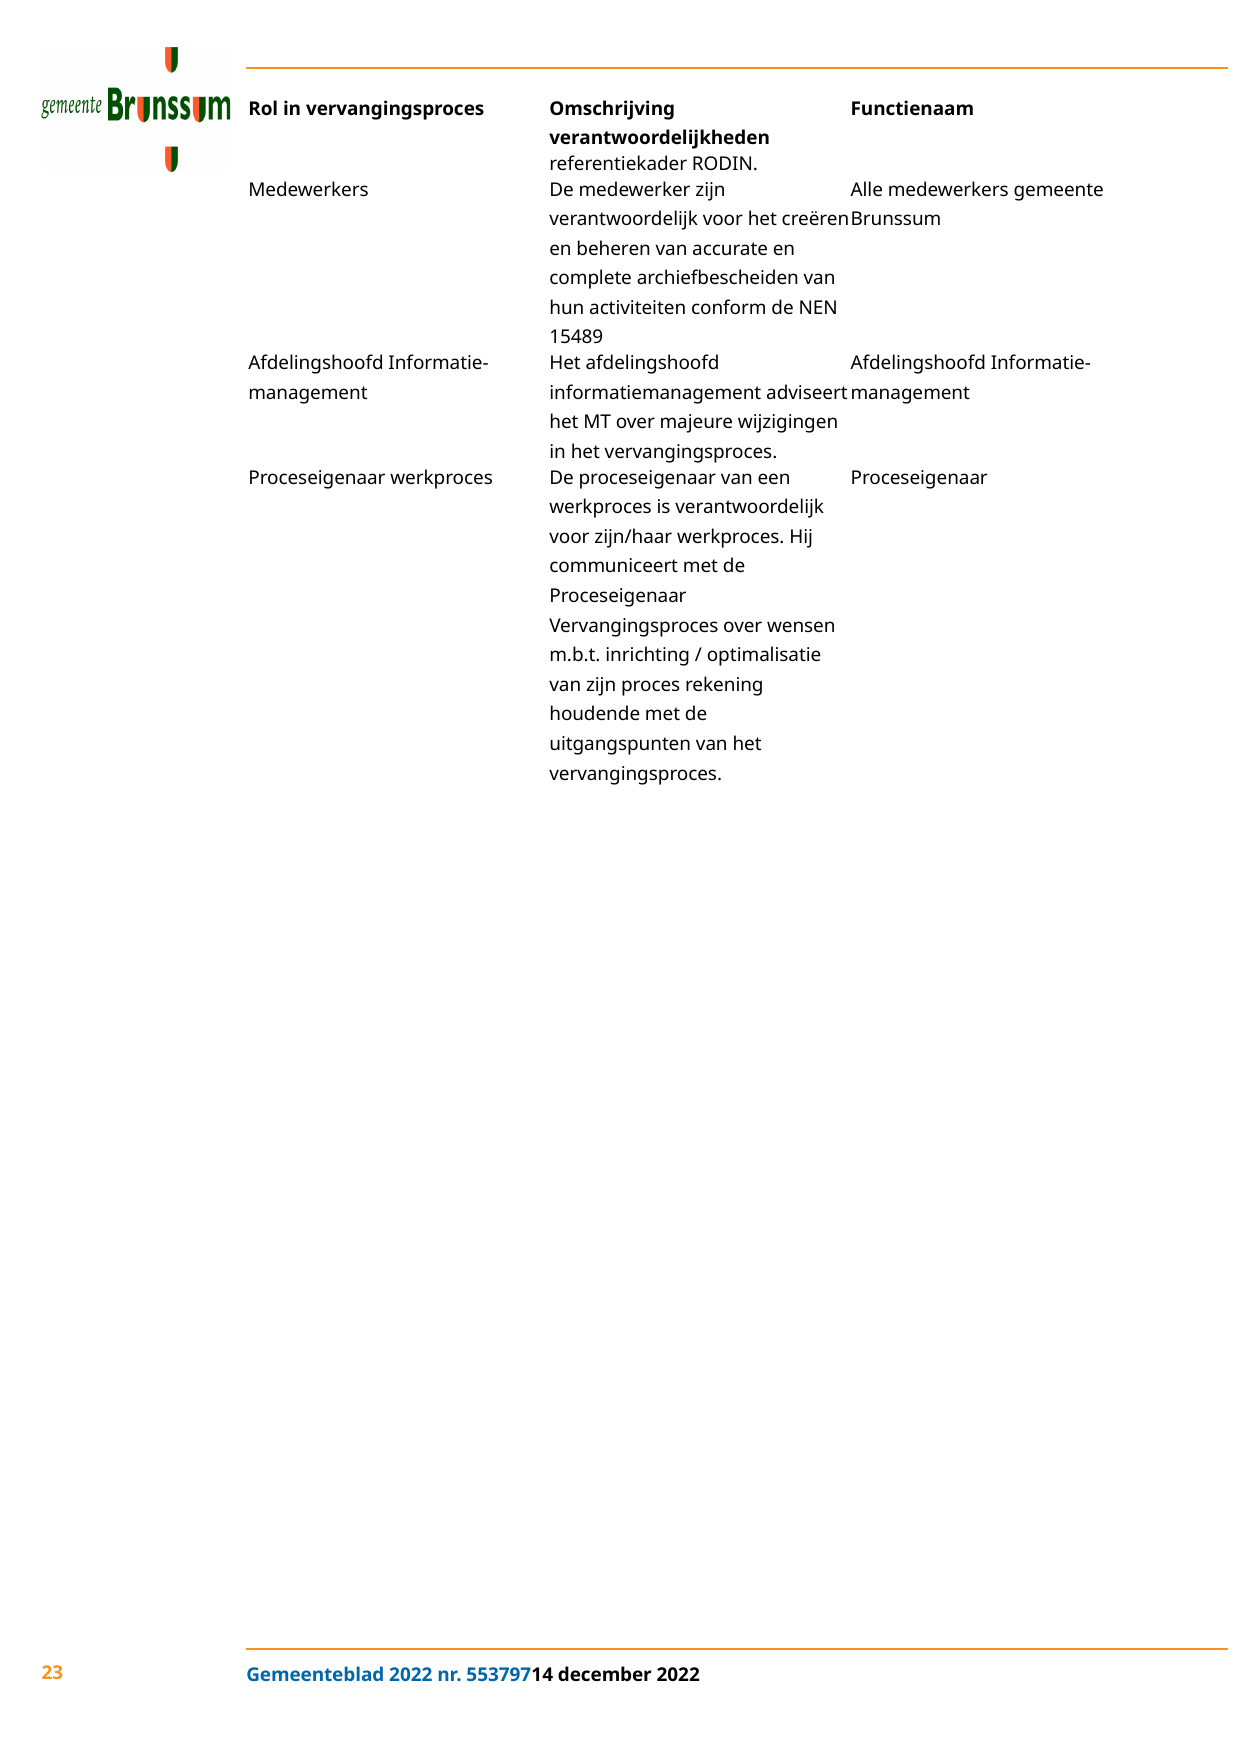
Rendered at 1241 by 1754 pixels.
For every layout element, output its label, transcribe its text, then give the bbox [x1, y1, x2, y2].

table_header Omschrijving verantwoordelijkheden [549, 95, 850, 150]
table_cell Proceseigenaar [850, 464, 1152, 786]
picture [41, 47, 231, 172]
table_cell Afdelingshoofd Informatie-management [850, 350, 1152, 464]
table_cell Medewerkers [248, 176, 549, 349]
table_cell De proceseigenaar van een werkproces is verantwoordelijk voor zijn/haar werkproces. Hij communiceert met de Proceseigenaar Vervangingsproces over wensen m.b.t. inrichting / optimalisatie van zijn proces rekening houdende met de uitgangspunten van het vervangingsproces. [549, 464, 850, 786]
table_header Functienaam [850, 95, 1152, 150]
table_header Rol in vervangingsproces [248, 95, 549, 150]
table_cell [850, 150, 1152, 176]
table_cell [248, 150, 549, 176]
table_cell Afdelingshoofd Informatie-management [248, 350, 549, 464]
table_cell referentiekader RODIN. [549, 150, 850, 176]
table_cell Proceseigenaar werkproces [248, 464, 549, 786]
table_cell Het afdelingshoofd informatiemanagement adviseert het MT over majeure wijzigingen in het vervangingsproces. [549, 350, 850, 464]
table_cell Alle medewerkers gemeente Brunssum [850, 176, 1152, 349]
table_cell De medewerker zijn verantwoordelijk voor het creëren en beheren van accurate en complete archiefbescheiden van hun activiteiten conform de NEN 15489 [549, 176, 850, 349]
